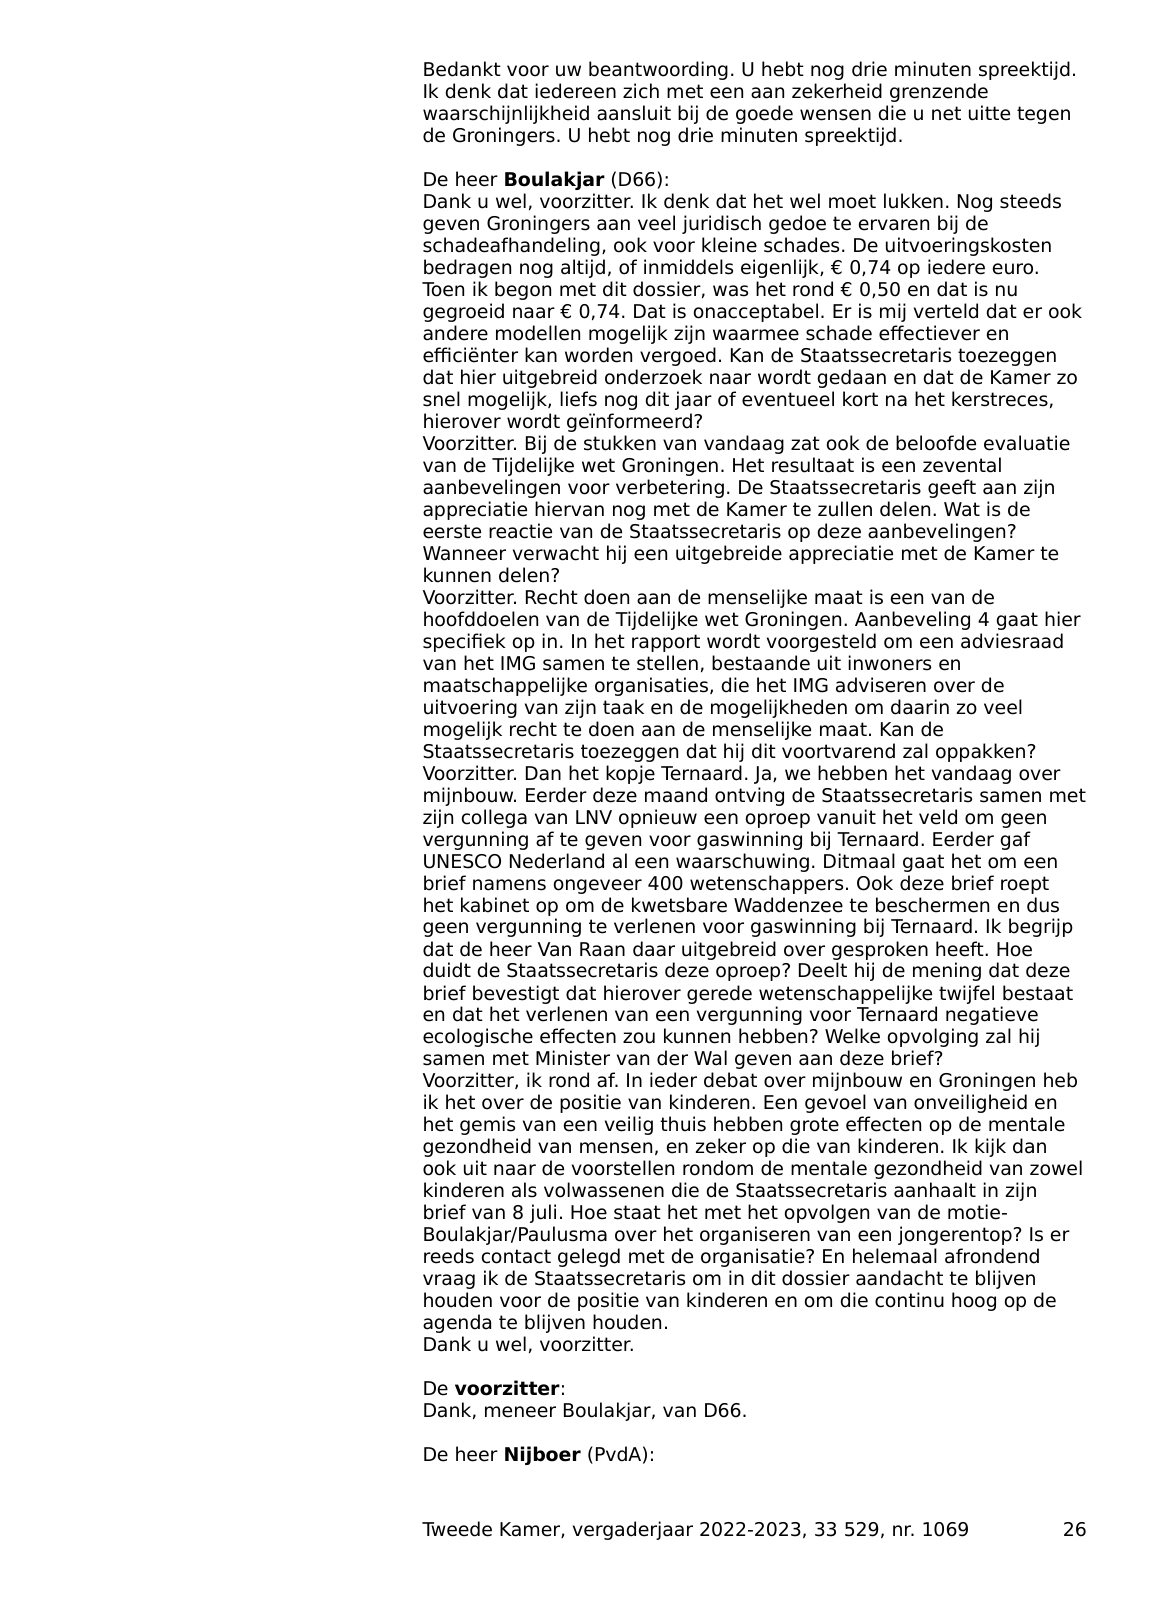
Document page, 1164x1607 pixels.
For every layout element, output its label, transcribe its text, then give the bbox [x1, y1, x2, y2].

text Dank, meneer Boulakjar, van D66. [422, 1400, 1087, 1422]
text De heer Boulakjar (D66): [422, 169, 1087, 191]
text Bedankt voor uw beantwoording. U hebt nog drie minuten spreektijd. Ik denk dat iedereen zich met een aan zekerheid grenzende waarschijnlijkheid aansluit bij de goede wensen die u net uitte tegen de Groningers. U hebt nog drie minuten spreektijd. [422, 59, 1087, 147]
text De voorzitter: [422, 1378, 1087, 1400]
text Voorzitter. Bij de stukken van vandaag zat ook de beloofde evaluatie van de Tijdelijke wet Groningen. Het resultaat is een zevental aanbevelingen voor verbetering. De Staatssecretaris geeft aan zijn appreciatie hiervan nog met de Kamer te zullen delen. Wat is de eerste reactie van de Staatssecretaris op deze aanbevelingen? Wanneer verwacht hij een uitgebreide appreciatie met de Kamer te kunnen delen? [422, 433, 1087, 587]
text Voorzitter. Recht doen aan de menselijke maat is een van de hoofddoelen van de Tijdelijke wet Groningen. Aanbeveling 4 gaat hier specifiek op in. In het rapport wordt voorgesteld om een adviesraad van het IMG samen te stellen, bestaande uit inwoners en maatschappelijke organisaties, die het IMG adviseren over de uitvoering van zijn taak en de mogelijkheden om daarin zo veel mogelijk recht te doen aan de menselijke maat. Kan de Staatssecretaris toezeggen dat hij dit voortvarend zal oppakken? [422, 587, 1087, 763]
text Dank u wel, voorzitter. [422, 1334, 1087, 1356]
text Voorzitter. Dan het kopje Ternaard. Ja, we hebben het vandaag over mijnbouw. Eerder deze maand ontving de Staatssecretaris samen met zijn collega van LNV opnieuw een oproep vanuit het veld om geen vergunning af te geven voor gaswinning bij Ternaard. Eerder gaf UNESCO Nederland al een waarschuwing. Ditmaal gaat het om een brief namens ongeveer 400 wetenschappers. Ook deze brief roept het kabinet op om de kwetsbare Waddenzee te beschermen en dus geen vergunning te verlenen voor gaswinning bij Ternaard. Ik begrijp dat de heer Van Raan daar uitgebreid over gesproken heeft. Hoe duidt de Staatssecretaris deze oproep? Deelt hij de mening dat deze brief bevestigt dat hierover gerede wetenschappelijke twijfel bestaat en dat het verlenen van een vergunning voor Ternaard negatieve ecologische effecten zou kunnen hebben? Welke opvolging zal hij samen met Minister van der Wal geven aan deze brief? [422, 763, 1087, 1070]
text Voorzitter, ik rond af. In ieder debat over mijnbouw en Groningen heb ik het over de positie van kinderen. Een gevoel van onveiligheid en het gemis van een veilig thuis hebben grote effecten op de mentale gezondheid van mensen, en zeker op die van kinderen. Ik kijk dan ook uit naar de voorstellen rondom de mentale gezondheid van zowel kinderen als volwassenen die de Staatssecretaris aanhaalt in zijn brief van 8 juli. Hoe staat het met het opvolgen van de motie-Boulakjar/Paulusma over het organiseren van een jongerentop? Is er reeds contact gelegd met de organisatie? En helemaal afrondend vraag ik de Staatssecretaris om in dit dossier aandacht te blijven houden voor de positie van kinderen en om die continu hoog op de agenda te blijven houden. [422, 1070, 1087, 1334]
text Dank u wel, voorzitter. Ik denk dat het wel moet lukken. Nog steeds geven Groningers aan veel juridisch gedoe te ervaren bij de schadeafhandeling, ook voor kleine schades. De uitvoeringskosten bedragen nog altijd, of inmiddels eigenlijk, € 0,74 op iedere euro. Toen ik begon met dit dossier, was het rond € 0,50 en dat is nu gegroeid naar € 0,74. Dat is onacceptabel. Er is mij verteld dat er ook andere modellen mogelijk zijn waarmee schade effectiever en efficiënter kan worden vergoed. Kan de Staatssecretaris toezeggen dat hier uitgebreid onderzoek naar wordt gedaan en dat de Kamer zo snel mogelijk, liefs nog dit jaar of eventueel kort na het kerstreces, hierover wordt geïnformeerd? [422, 191, 1087, 433]
text De heer Nijboer (PvdA): [422, 1444, 1087, 1466]
